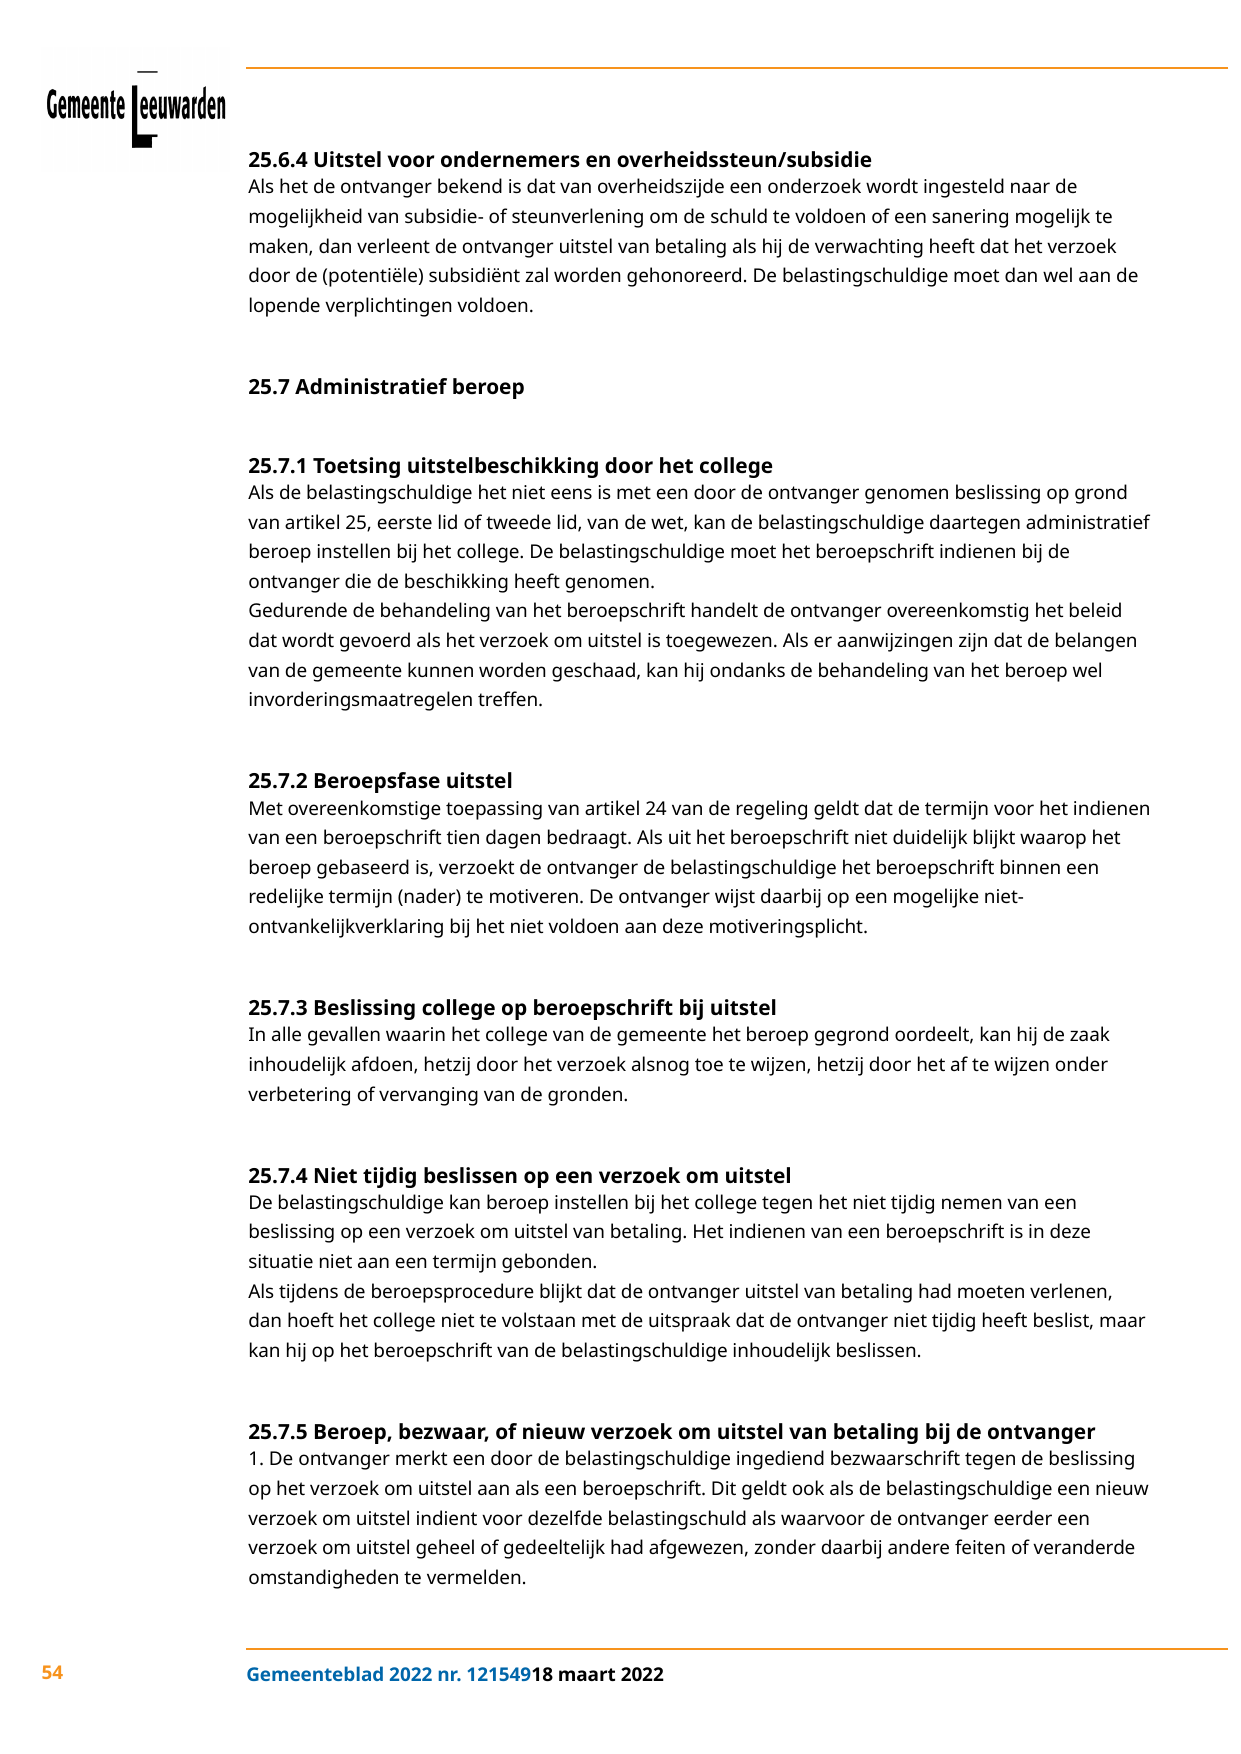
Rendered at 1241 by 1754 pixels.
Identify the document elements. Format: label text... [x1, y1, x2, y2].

text 1. De ontvanger merkt een door de belastingschuldige ingediend bezwaarschrift tegen de beslissing op het verzoek om uitstel aan als een beroepschrift. Dit geldt ook als de belastingschuldige een nieuw verzoek om uitstel indient voor dezelfde belastingschuld als waarvoor de ontvanger eerder een verzoek om uitstel geheel of gedeeltelijk had afgewezen, zonder daarbij andere feiten of veranderde omstandigheden te vermelden. [248, 1446, 1152, 1589]
text Als tijdens de beroepsprocedure blijkt dat de ontvanger uitstel van betaling had moeten verlenen, dan hoeft het college niet te volstaan met de uitspraak dat de ontvanger niet tijdig heeft beslist, maar kan hij op het beroepschrift van de belastingschuldige inhoudelijk beslissen. [248, 1278, 1152, 1363]
text 25.7.1 Toetsing uitstelbeschikking door het college [248, 451, 1152, 479]
text 25.7.3 Beslissing college op beroepschrift bij uitstel [248, 993, 1152, 1022]
text 25.7.5 Beroep, bezwaar, of nieuw verzoek om uitstel van betaling bij de ontvanger [248, 1417, 1152, 1446]
text 25.7.2 Beroepsfase uitstel [248, 766, 1152, 795]
text In alle gevallen waarin het college van de gemeente het beroep gegrond oordeelt, kan hij de zaak inhoudelijk afdoen, hetzij door het verzoek alsnog toe te wijzen, hetzij door het af te wijzen onder verbetering of vervanging van de gronden. [248, 1022, 1152, 1106]
text Gedurende de behandeling van het beroepschrift handelt de ontvanger overeenkomstig het beleid dat wordt gevoerd als het verzoek om uitstel is toegewezen. Als er aanwijzingen zijn dat de belangen van de gemeente kunnen worden geschaad, kan hij ondanks de behandeling van het beroep wel invorderingsmaatregelen treffen. [248, 598, 1152, 712]
text 25.7 Administratief beroep [248, 372, 1152, 400]
picture [41, 47, 231, 172]
text 25.7.4 Niet tijdig beslissen op een verzoek om uitstel [248, 1161, 1152, 1189]
text 25.6.4 Uitstel voor ondernemers en overheidssteun/subsidie [248, 145, 1152, 174]
text De belastingschuldige kan beroep instellen bij het college tegen het niet tijdig nemen van een beslissing op een verzoek om uitstel van betaling. Het indienen van een beroepschrift is in deze situatie niet aan een termijn gebonden. [248, 1189, 1152, 1274]
text Als de belastingschuldige het niet eens is met een door de ontvanger genomen beslissing op grond van artikel 25, eerste lid of tweede lid, van de wet, kan de belastingschuldige daartegen administratief beroep instellen bij het college. De belastingschuldige moet het beroepschrift indienen bij de ontvanger die de beschikking heeft genomen. [248, 479, 1152, 594]
text Met overeenkomstige toepassing van artikel 24 van de regeling geldt dat de termijn voor het indienen van een beroepschrift tien dagen bedraagt. Als uit het beroepschrift niet duidelijk blijkt waarop het beroep gebaseerd is, verzoekt de ontvanger de belastingschuldige het beroepschrift binnen een redelijke termijn (nader) te motiveren. De ontvanger wijst daarbij op een mogelijke niet-ontvankelijkverklaring bij het niet voldoen aan deze motiveringsplicht. [248, 795, 1152, 939]
text Als het de ontvanger bekend is dat van overheidszijde een onderzoek wordt ingesteld naar de mogelijkheid van subsidie- of steunverlening om de schuld te voldoen of een sanering mogelijk te maken, dan verleent de ontvanger uitstel van betaling als hij de verwachting heeft dat het verzoek door de (potentiële) subsidiënt zal worden gehonoreerd. De belastingschuldige moet dan wel aan de lopende verplichtingen voldoen. [248, 174, 1152, 318]
